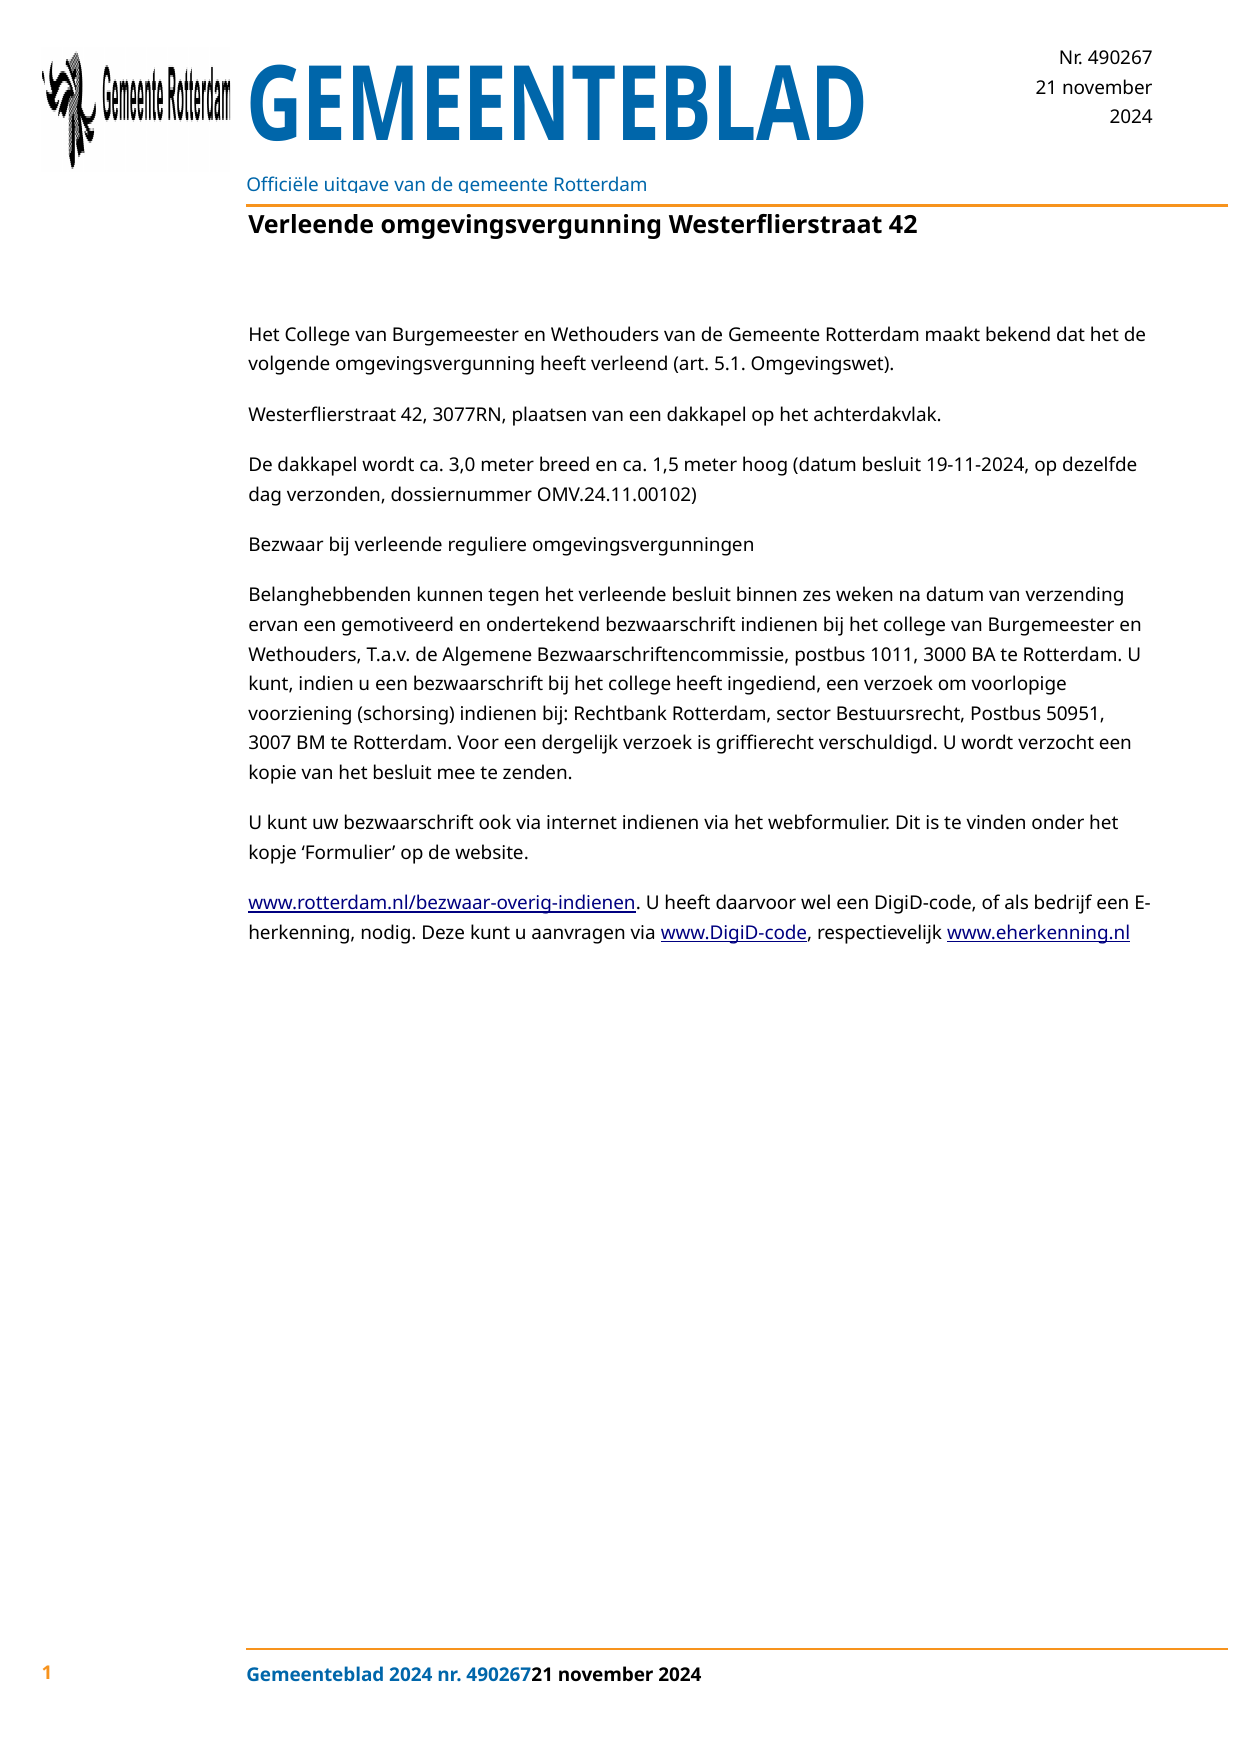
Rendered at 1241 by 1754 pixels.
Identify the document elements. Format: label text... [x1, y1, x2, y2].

text Het College van Burgemeester en Wethouders van de Gemeente Rotterdam maakt bekend dat het de volgende omgevingsvergunning heeft verleend (art. 5.1. Omgevingswet). [248, 321, 1152, 376]
picture [41, 47, 231, 172]
text Belanghebbenden kunnen tegen het verleende besluit binnen zes weken na datum van verzending ervan een gemotiveerd en ondertekend bezwaarschrift indienen bij het college van Burgemeester en Wethouders, T.a.v. de Algemene Bezwaarschriftencommissie, postbus 1011, 3000 BA te Rotterdam. U kunt, indien u een bezwaarschrift bij het college heeft ingediend, een verzoek om voorlopige voorziening (schorsing) indienen bij: Rechtbank Rotterdam, sector Bestuursrecht, Postbus 50951, 3007 BM te Rotterdam. Voor een dergelijk verzoek is griffierecht verschuldigd. U wordt verzocht een kopie van het besluit mee te zenden. [248, 582, 1152, 785]
text Verleende omgevingsvergunning Westerflierstraat 42 [248, 207, 1152, 241]
text www.rotterdam.nl/bezwaar-overig-indienen. U heeft daarvoor wel een DigiD-code, of als bedrijf een E-herkenning, nodig. Deze kunt u aanvragen via www.DigiD-code, respectievelijk www.eherkenning.nl [248, 889, 1152, 945]
text De dakkapel wordt ca. 3,0 meter breed en ca. 1,5 meter hoog (datum besluit 19-11-2024, op dezelfde dag verzonden, dossiernummer OMV.24.11.00102) [248, 451, 1152, 506]
text Bezwaar bij verleende reguliere omgevingsvergunningen [248, 531, 1152, 557]
text U kunt uw bezwaarschrift ook via internet indienen via het webformulier. Dit is te vinden onder het kopje ‘Formulier’ op de website. [248, 809, 1152, 865]
text Westerflierstraat 42, 3077RN, plaatsen van een dakkapel op het achterdakvlak. [248, 401, 1152, 426]
